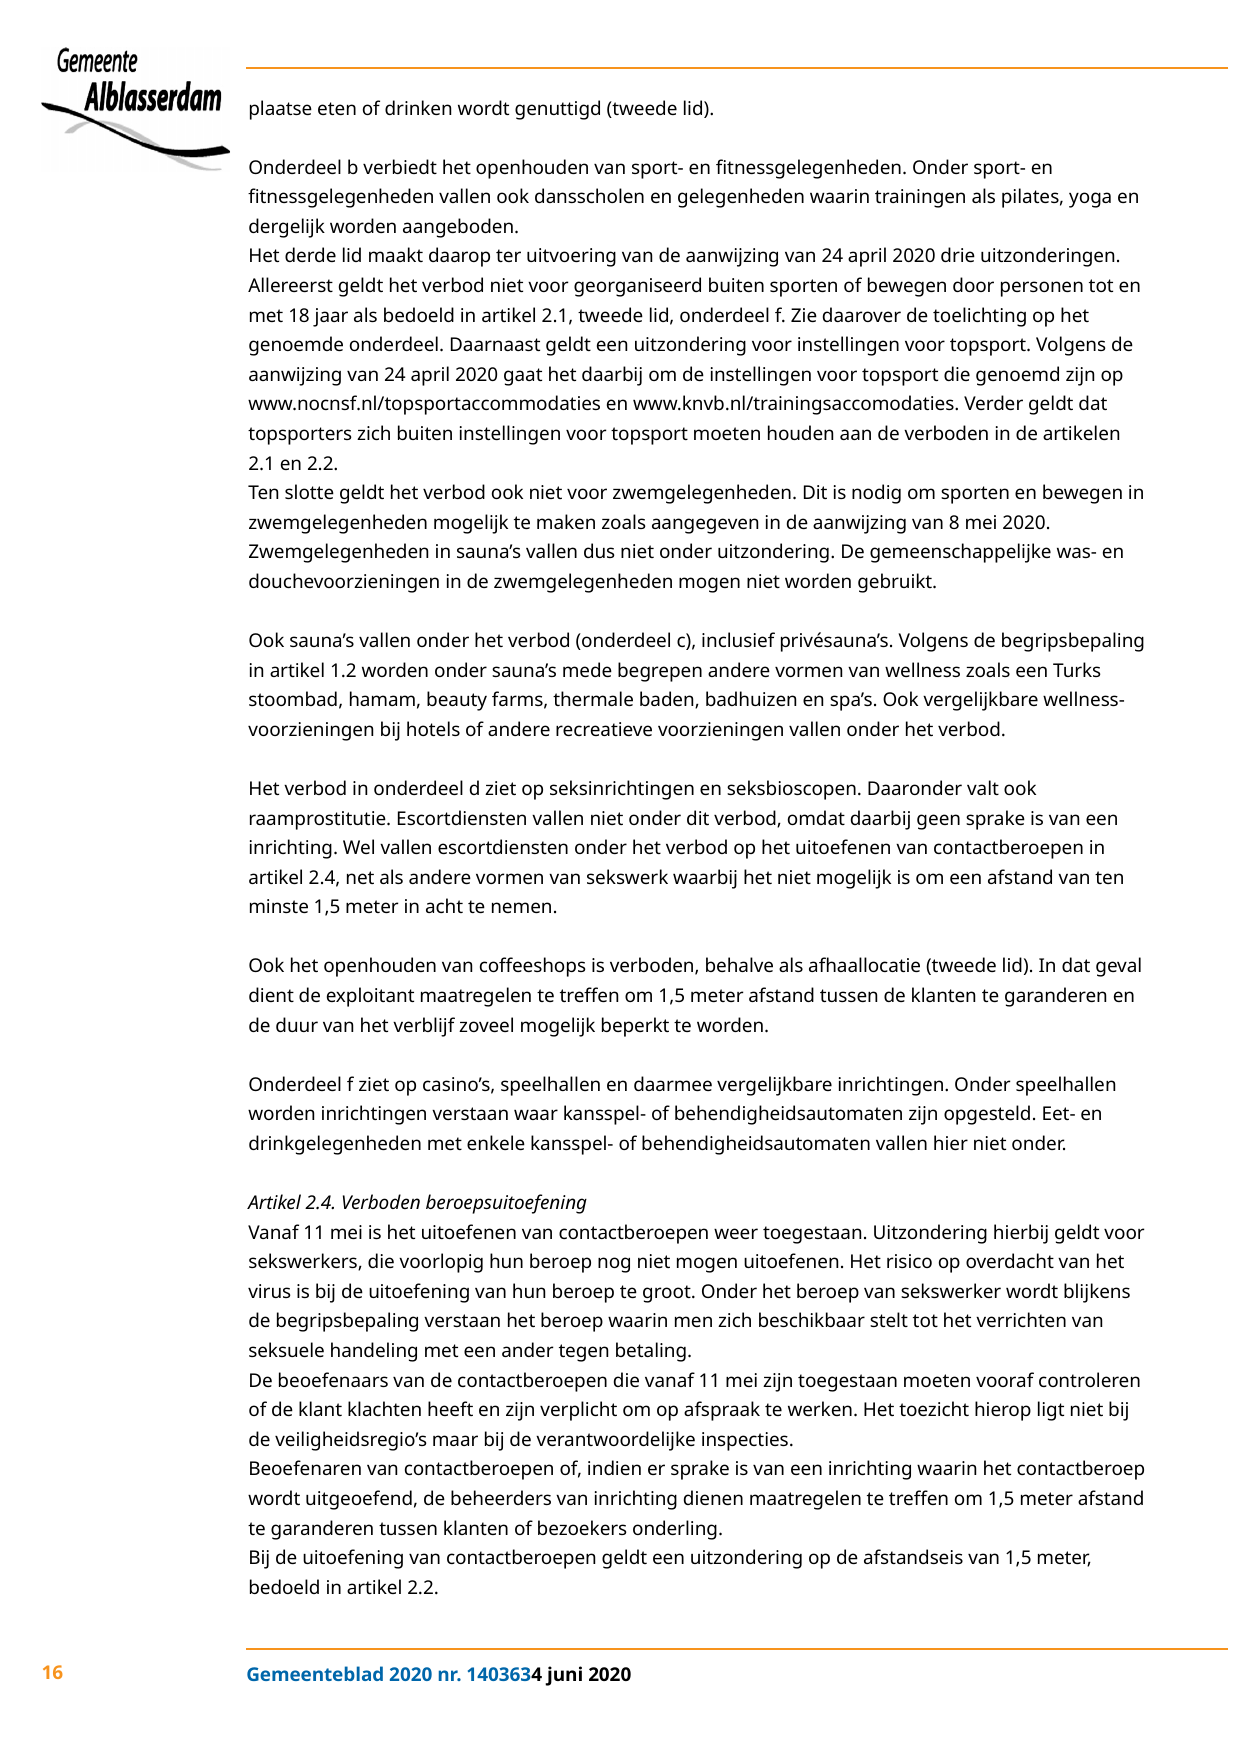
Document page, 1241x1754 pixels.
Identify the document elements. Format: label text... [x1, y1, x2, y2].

text plaatse eten of drinken wordt genuttigd (tweede lid). [248, 95, 1152, 121]
text Het derde lid maakt daarop ter uitvoering van de aanwijzing van 24 april 2020 drie uitzonderingen. Allereerst geldt het verbod niet voor georganiseerd buiten sporten of bewegen door personen tot en met 18 jaar als bedoeld in artikel 2.1, tweede lid, onderdeel f. Zie daarover de toelichting op het genoemde onderdeel. Daarnaast geldt een uitzondering voor instellingen voor topsport. Volgens de aanwijzing van 24 april 2020 gaat het daarbij om de instellingen voor topsport die genoemd zijn op www.nocnsf.nl/topsportaccommodaties en www.knvb.nl/trainingsaccomodaties. Verder geldt dat topsporters zich buiten instellingen voor topsport moeten houden aan de verboden in de artikelen 2.1 en 2.2. [248, 243, 1152, 476]
text Ook sauna’s vallen onder het verbod (onderdeel c), inclusief privésauna’s. Volgens de begripsbepaling in artikel 1.2 worden onder sauna’s mede begrepen andere vormen van wellness zoals een Turks stoombad, hamam, beauty farms, thermale baden, badhuizen en spa’s. Ook vergelijkbare wellness-voorzieningen bij hotels of andere recreatieve voorzieningen vallen onder het verbod. [248, 627, 1152, 742]
picture [41, 47, 231, 172]
text Vanaf 11 mei is het uitoefenen van contactberoepen weer toegestaan. Uitzondering hierbij geldt voor sekswerkers, die voorlopig hun beroep nog niet mogen uitoefenen. Het risico op overdacht van het virus is bij de uitoefening van hun beroep te groot. Onder het beroep van sekswerker wordt blijkens de begripsbepaling verstaan het beroep waarin men zich beschikbaar stelt tot het verrichten van seksuele handeling met een ander tegen betaling. [248, 1219, 1152, 1363]
text Artikel 2.4. Verboden beroepsuitoefening [248, 1189, 1152, 1215]
text Bij de uitoefening van contactberoepen geldt een uitzondering op de afstandseis van 1,5 meter, bedoeld in artikel 2.2. [248, 1544, 1152, 1600]
text Ten slotte geldt het verbod ook niet voor zwemgelegenheden. Dit is nodig om sporten en bewegen in zwemgelegenheden mogelijk te maken zoals aangegeven in de aanwijzing van 8 mei 2020. Zwemgelegenheden in sauna’s vallen dus niet onder uitzondering. De gemeenschappelijke was- en douchevoorzieningen in de zwemgelegenheden mogen niet worden gebruikt. [248, 479, 1152, 594]
text Beoefenaren van contactberoepen of, indien er sprake is van een inrichting waarin het contactberoep wordt uitgeoefend, de beheerders van inrichting dienen maatregelen te treffen om 1,5 meter afstand te garanderen tussen klanten of bezoekers onderling. [248, 1456, 1152, 1541]
text Onderdeel b verbiedt het openhouden van sport- en fitnessgelegenheden. Onder sport- en fitnessgelegenheden vallen ook dansscholen en gelegenheden waarin trainingen als pilates, yoga en dergelijk worden aangeboden. [248, 154, 1152, 239]
text Het verbod in onderdeel d ziet op seksinrichtingen en seksbioscopen. Daaronder valt ook raamprostitutie. Escortdiensten vallen niet onder dit verbod, omdat daarbij geen sprake is van een inrichting. Wel vallen escortdiensten onder het verbod op het uitoefenen van contactberoepen in artikel 2.4, net als andere vormen van sekswerk waarbij het niet mogelijk is om een afstand van ten minste 1,5 meter in acht te nemen. [248, 775, 1152, 919]
text Onderdeel f ziet op casino’s, speelhallen en daarmee vergelijkbare inrichtingen. Onder speelhallen worden inrichtingen verstaan waar kansspel- of behendigheidsautomaten zijn opgesteld. Eet- en drinkgelegenheden met enkele kansspel- of behendigheidsautomaten vallen hier niet onder. [248, 1071, 1152, 1156]
text De beoefenaars van de contactberoepen die vanaf 11 mei zijn toegestaan moeten vooraf controleren of de klant klachten heeft en zijn verplicht om op afspraak te werken. Het toezicht hierop ligt niet bij de veiligheidsregio’s maar bij de verantwoordelijke inspecties. [248, 1367, 1152, 1452]
text Ook het openhouden van coffeeshops is verboden, behalve als afhaallocatie (tweede lid). In dat geval dient de exploitant maatregelen te treffen om 1,5 meter afstand tussen de klanten te garanderen en de duur van het verblijf zoveel mogelijk beperkt te worden. [248, 953, 1152, 1038]
